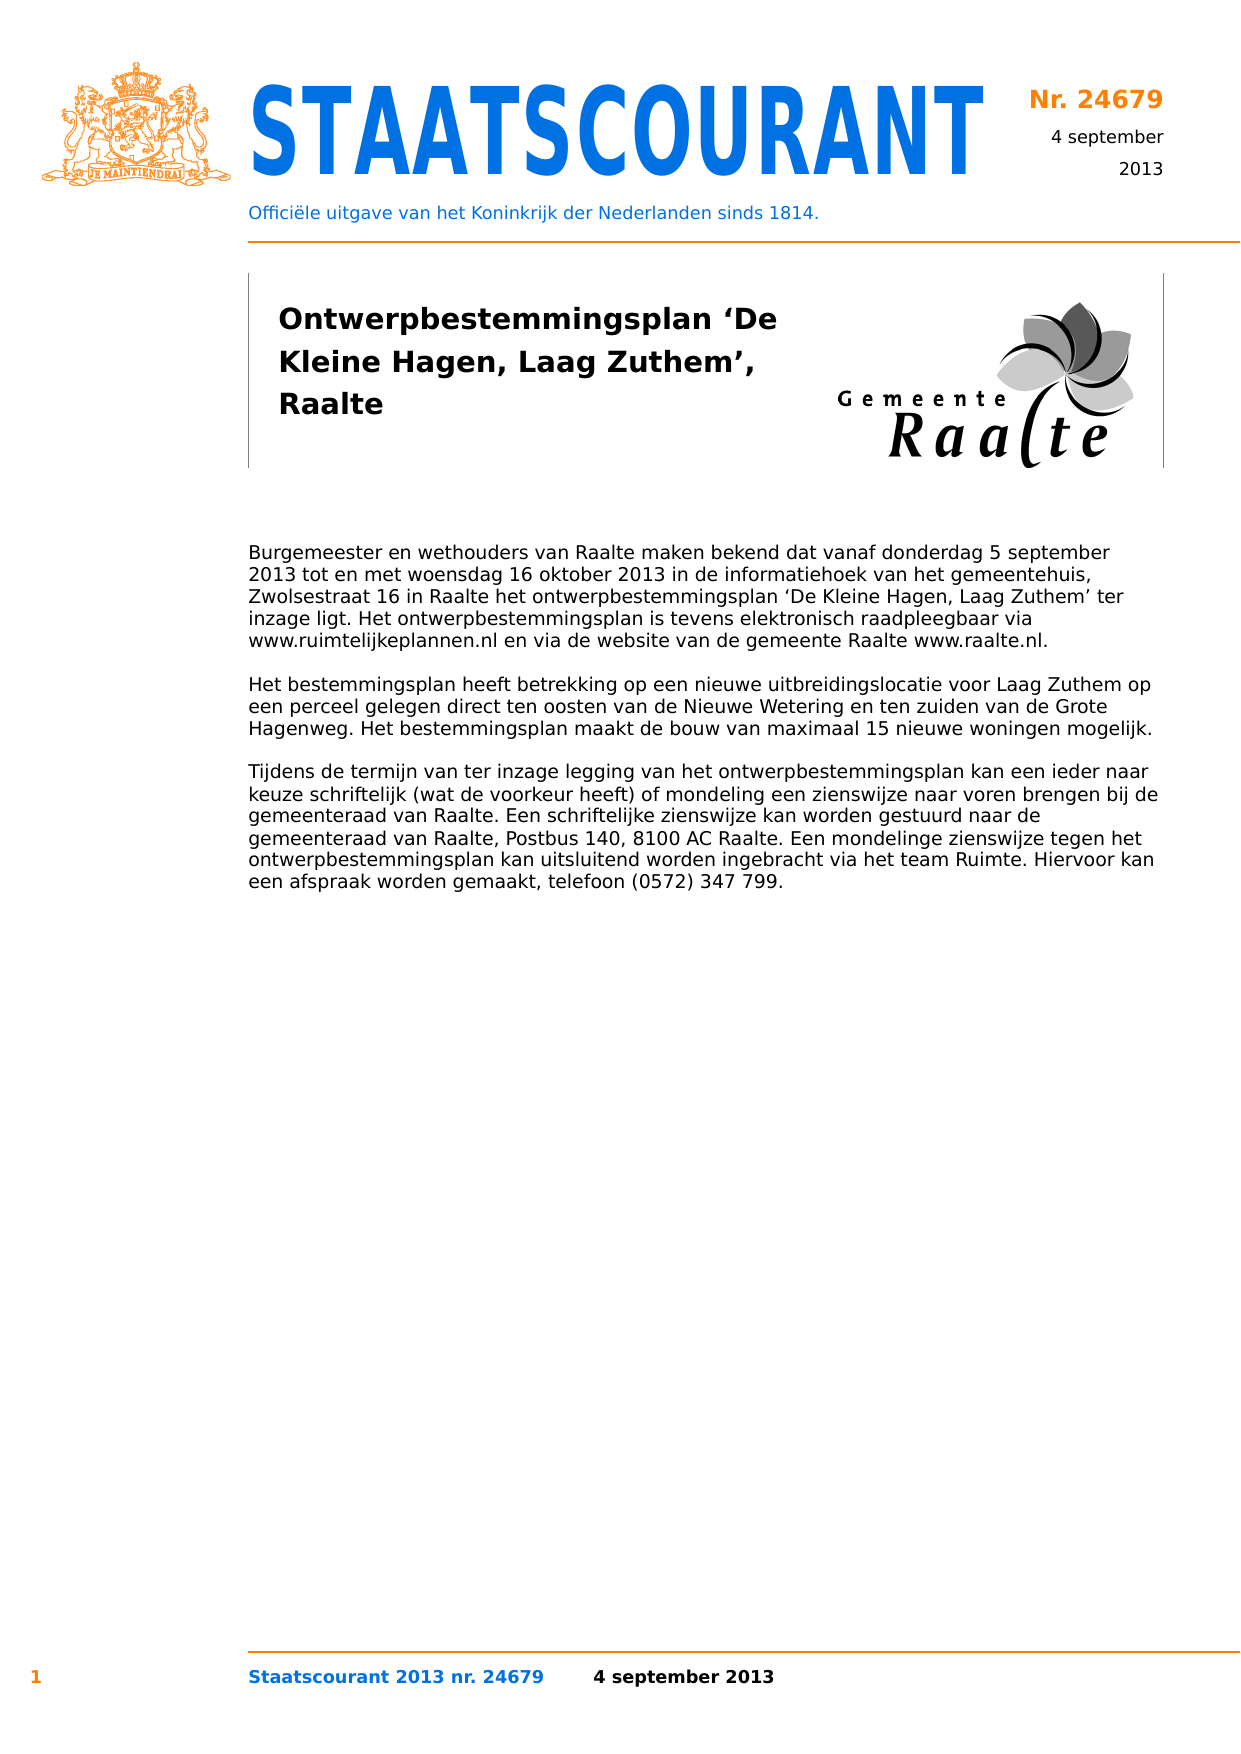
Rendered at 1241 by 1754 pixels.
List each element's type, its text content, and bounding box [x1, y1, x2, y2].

text Tijdens de termijn van ter inzage legging van het ontwerpbestemmingsplan kan een ieder naar keuze schriftelijk (wat de voorkeur heeft) of mondeling een zienswijze naar voren brengen bij de gemeenteraad van Raalte. Een schriftelijke zienswijze kan worden gestuurd naar de gemeenteraad van Raalte, Postbus 140, 8100 AC Raalte. Een mondelinge zienswijze tegen het ontwerpbestemmingsplan kan uitsluitend worden ingebracht via het team Ruimte. Hiervoor kan een afspraak worden gemaakt, telefoon (0572) 347 799. [248, 761, 1163, 893]
table_header Nr. 24679 [998, 62, 1240, 121]
table_header [25, 62, 248, 241]
text Het bestemmingsplan heeft betrekking op een nieuwe uitbreidingslocatie voor Laag Zuthem op een perceel gelegen direct ten oosten van de Nieuwe Wetering en ten zuiden van de Grote Hagenweg. Het bestemmingsplan maakt de bouw van maximaal 15 nieuwe woningen mogelijk. [248, 674, 1163, 739]
table_cell 4 september [998, 121, 1240, 153]
subtitle Ontwerpbestemmingsplan ‘De Kleine Hagen, Laag Zuthem’, Raalte [249, 273, 1163, 468]
table_cell 2013 [998, 153, 1240, 203]
table_header STAATSCOURANT [248, 62, 998, 203]
text Burgemeester en wethouders van Raalte maken bekend dat vanaf donderdag 5 september 2013 tot en met woensdag 16 oktober 2013 in de informatiehoek van het gemeentehuis, Zwolsestraat 16 in Raalte het ontwerpbestemmingsplan ‘De Kleine Hagen, Laag Zuthem’ ter inzage ligt. Het ontwerpbestemmingsplan is tevens elektronisch raadpleegbaar via www.ruimtelijkeplannen.nl en via de website van de gemeente Raalte www.raalte.nl. [248, 542, 1163, 652]
picture [838, 302, 1134, 468]
table_cell Officiële uitgave van het Koninkrijk der Nederlanden sinds 1814. [248, 203, 1240, 241]
picture [41, 62, 231, 186]
